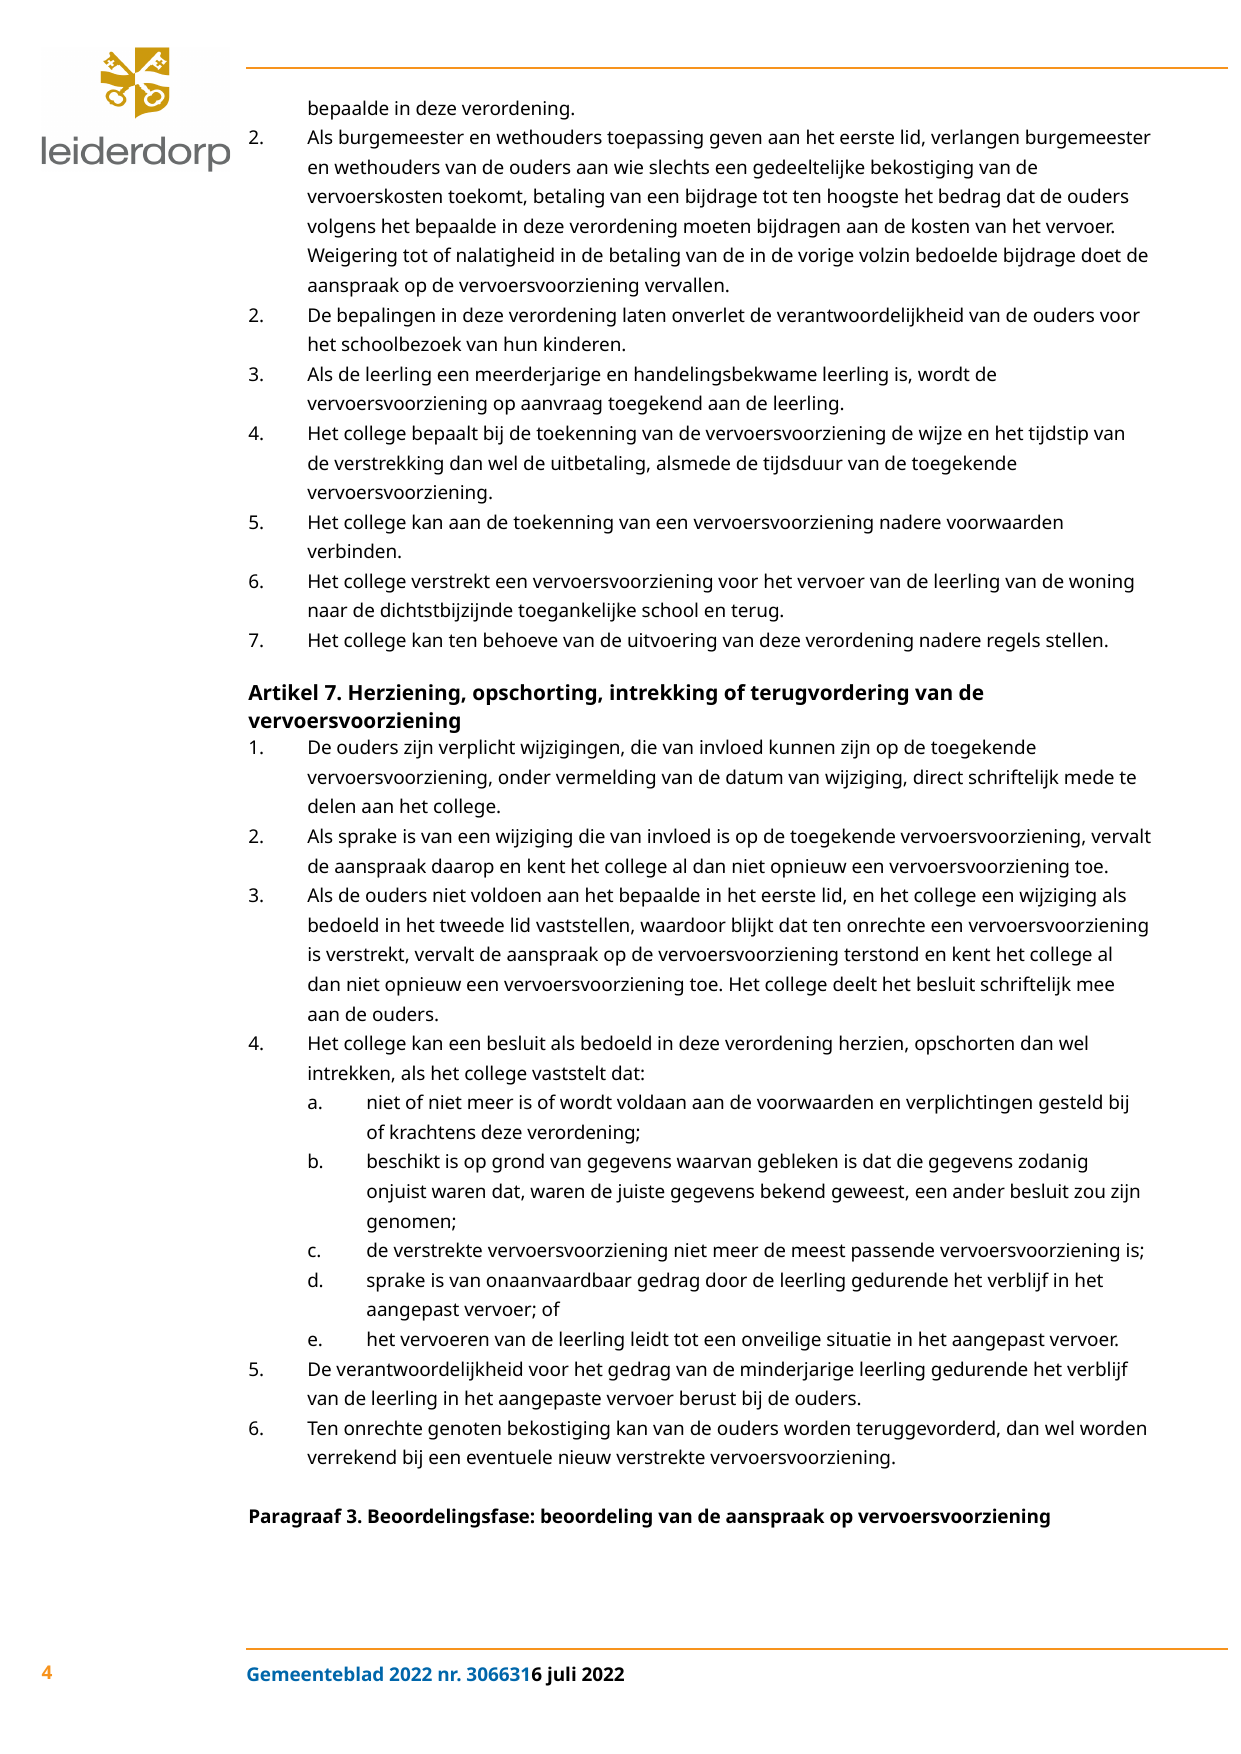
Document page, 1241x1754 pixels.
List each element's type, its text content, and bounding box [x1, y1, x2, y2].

list het vervoeren van de leerling leidt tot een onveilige situatie in het aangepast vervoer. [307, 1326, 1152, 1352]
list De bepalingen in deze verordening laten onverlet de verantwoordelijkheid van de ouders voor het schoolbezoek van hun kinderen. [248, 302, 1152, 357]
list Het college kan ten behoeve van de uitvoering van deze verordening nadere regels stellen. [248, 627, 1152, 653]
list De verantwoordelijkheid voor het gedrag van de minderjarige leerling gedurende het verblijf van de leerling in het aangepaste vervoer berust bij de ouders. [248, 1356, 1152, 1411]
list niet of niet meer is of wordt voldaan aan de voorwaarden en verplichtingen gesteld bij of krachtens deze verordening; [307, 1089, 1152, 1145]
list Als burgemeester en wethouders toepassing geven aan het eerste lid, verlangen burgemeester en wethouders van de ouders aan wie slechts een gedeeltelijke bekostiging van de vervoerskosten toekomt, betaling van een bijdrage tot ten hoogste het bedrag dat de ouders volgens het bepaalde in deze verordening moeten bijdragen aan de kosten van het vervoer. Weigering tot of nalatigheid in de betaling van de in de vorige volzin bedoelde bijdrage doet de aanspraak op de vervoersvoorziening vervallen. [248, 124, 1152, 298]
list Als de leerling een meerderjarige en handelingsbekwame leerling is, wordt de vervoersvoorziening op aanvraag toegekend aan de leerling. [248, 361, 1152, 416]
list bepaalde in deze verordening. [248, 95, 1152, 121]
list Als de ouders niet voldoen aan het bepaalde in het eerste lid, en het college een wijziging als bedoeld in het tweede lid vaststellen, waardoor blijkt dat ten onrechte een vervoersvoorziening is verstrekt, vervalt de aanspraak op de vervoersvoorziening terstond en kent het college al dan niet opnieuw een vervoersvoorziening toe. Het college deelt het besluit schriftelijk mee aan de ouders. [248, 882, 1152, 1027]
list Het college verstrekt een vervoersvoorziening voor het vervoer van de leerling van de woning naar de dichtstbijzijnde toegankelijke school en terug. [248, 568, 1152, 623]
text Artikel 7. Herziening, opschorting, intrekking of terugvordering van de vervoersvoorziening [248, 678, 1152, 734]
picture [41, 47, 231, 172]
list De ouders zijn verplicht wijzigingen, die van invloed kunnen zijn op de toegekende vervoersvoorziening, onder vermelding van de datum van wijziging, direct schriftelijk mede te delen aan het college. [248, 734, 1152, 819]
list beschikt is op grond van gegevens waarvan gebleken is dat die gegevens zodanig onjuist waren dat, waren de juiste gegevens bekend geweest, een ander besluit zou zijn genomen; [307, 1149, 1152, 1234]
list sprake is van onaanvaardbaar gedrag door de leerling gedurende het verblijf in het aangepast vervoer; of [307, 1267, 1152, 1322]
list Het college kan een besluit als bedoeld in deze verordening herzien, opschorten dan wel intrekken, als het college vaststelt dat: [248, 1030, 1152, 1086]
text Paragraaf 3. Beoordelingsfase: beoordeling van de aanspraak op vervoersvoorziening [248, 1504, 1152, 1529]
list Ten onrechte genoten bekostiging kan van de ouders worden teruggevorderd, dan wel worden verrekend bij een eventuele nieuw verstrekte vervoersvoorziening. [248, 1415, 1152, 1470]
list Het college kan aan de toekenning van een vervoersvoorziening nadere voorwaarden verbinden. [248, 509, 1152, 564]
list Het college bepaalt bij de toekenning van de vervoersvoorziening de wijze en het tijdstip van de verstrekking dan wel de uitbetaling, alsmede de tijdsduur van de toegekende vervoersvoorziening. [248, 420, 1152, 505]
list Als sprake is van een wijziging die van invloed is op de toegekende vervoersvoorziening, vervalt de aanspraak daarop en kent het college al dan niet opnieuw een vervoersvoorziening toe. [248, 823, 1152, 879]
list de verstrekte vervoersvoorziening niet meer de meest passende vervoersvoorziening is; [307, 1237, 1152, 1263]
